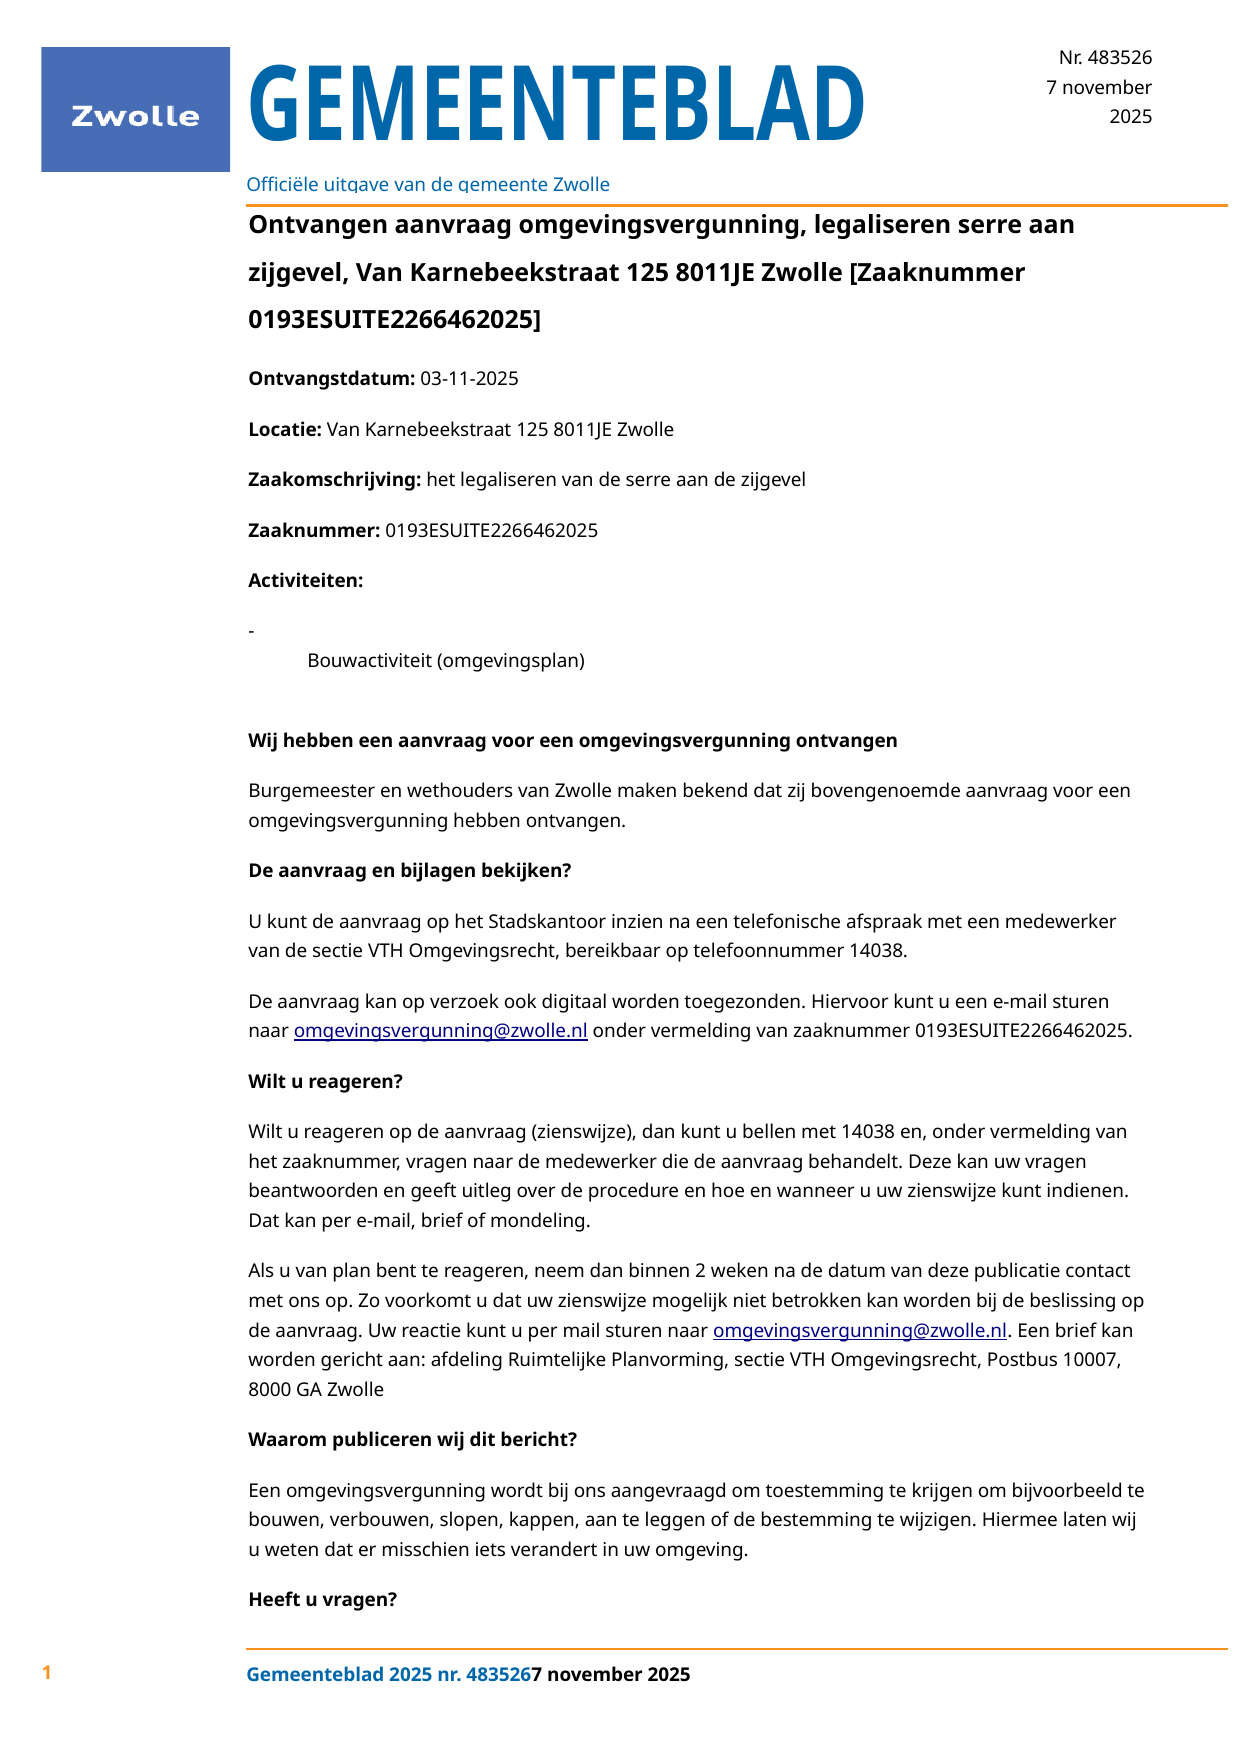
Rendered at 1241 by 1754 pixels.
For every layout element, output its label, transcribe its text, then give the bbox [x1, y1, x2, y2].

text Burgemeester en wethouders van Zwolle maken bekend dat zij bovengenoemde aanvraag voor een omgevingsvergunning hebben ontvangen. [248, 778, 1152, 833]
text Wilt u reageren op de aanvraag (zienswijze), dan kunt u bellen met 14038 en, onder vermelding van het zaaknummer, vragen naar de medewerker die de aanvraag behandelt. Deze kan uw vragen beantwoorden en geeft uitleg over de procedure en hoe en wanneer u uw zienswijze kunt indienen. Dat kan per e-mail, brief of mondeling. [248, 1118, 1152, 1233]
list Bouwactiviteit (omgevingsplan) [248, 647, 1152, 673]
text Als u van plan bent te reageren, neem dan binnen 2 weken na de datum van deze publicatie contact met ons op. Zo voorkomt u dat uw zienswijze mogelijk niet betrokken kan worden bij de beslissing op de aanvraag. Uw reactie kunt u per mail sturen naar omgevingsvergunning@zwolle.nl. Een brief kan worden gericht aan: afdeling Ruimtelijke Planvorming, sectie VTH Omgevingsrecht, Postbus 10007, 8000 GA Zwolle [248, 1258, 1152, 1402]
text Zaaknummer: 0193ESUITE2266462025 [248, 517, 1152, 542]
text Wilt u reageren? [248, 1068, 1152, 1094]
picture [41, 47, 231, 172]
text Heeft u vragen? [248, 1586, 1152, 1612]
text Zaakomschrijving: het legaliseren van de serre aan de zijgevel [248, 466, 1152, 492]
text Ontvangstdatum: 03-11-2025 [248, 366, 1152, 391]
text Wij hebben een aanvraag voor een omgevingsvergunning ontvangen [248, 727, 1152, 753]
text U kunt de aanvraag op het Stadskantoor inzien na een telefonische afspraak met een medewerker van de sectie VTH Omgevingsrecht, bereikbaar op telefoonnummer 14038. [248, 908, 1152, 963]
text Een omgevingsvergunning wordt bij ons aangevraagd om toestemming te krijgen om bijvoorbeeld te bouwen, verbouwen, slopen, kappen, aan te leggen of de bestemming te wijzigen. Hiermee laten wij u weten dat er misschien iets verandert in uw omgeving. [248, 1477, 1152, 1562]
text De aanvraag en bijlagen bekijken? [248, 858, 1152, 883]
text Waarom publiceren wij dit bericht? [248, 1426, 1152, 1452]
text Activiteiten: [248, 567, 1152, 593]
text Ontvangen aanvraag omgevingsvergunning, legaliseren serre aan zijgevel, Van Karnebeekstraat 125 8011JE Zwolle [Zaaknummer 0193ESUITE2266462025] [248, 207, 1152, 336]
text Locatie: Van Karnebeekstraat 125 8011JE Zwolle [248, 416, 1152, 442]
text De aanvraag kan op verzoek ook digitaal worden toegezonden. Hiervoor kunt u een e-mail sturen naar omgevingsvergunning@zwolle.nl onder vermelding van zaaknummer 0193ESUITE2266462025. [248, 988, 1152, 1043]
